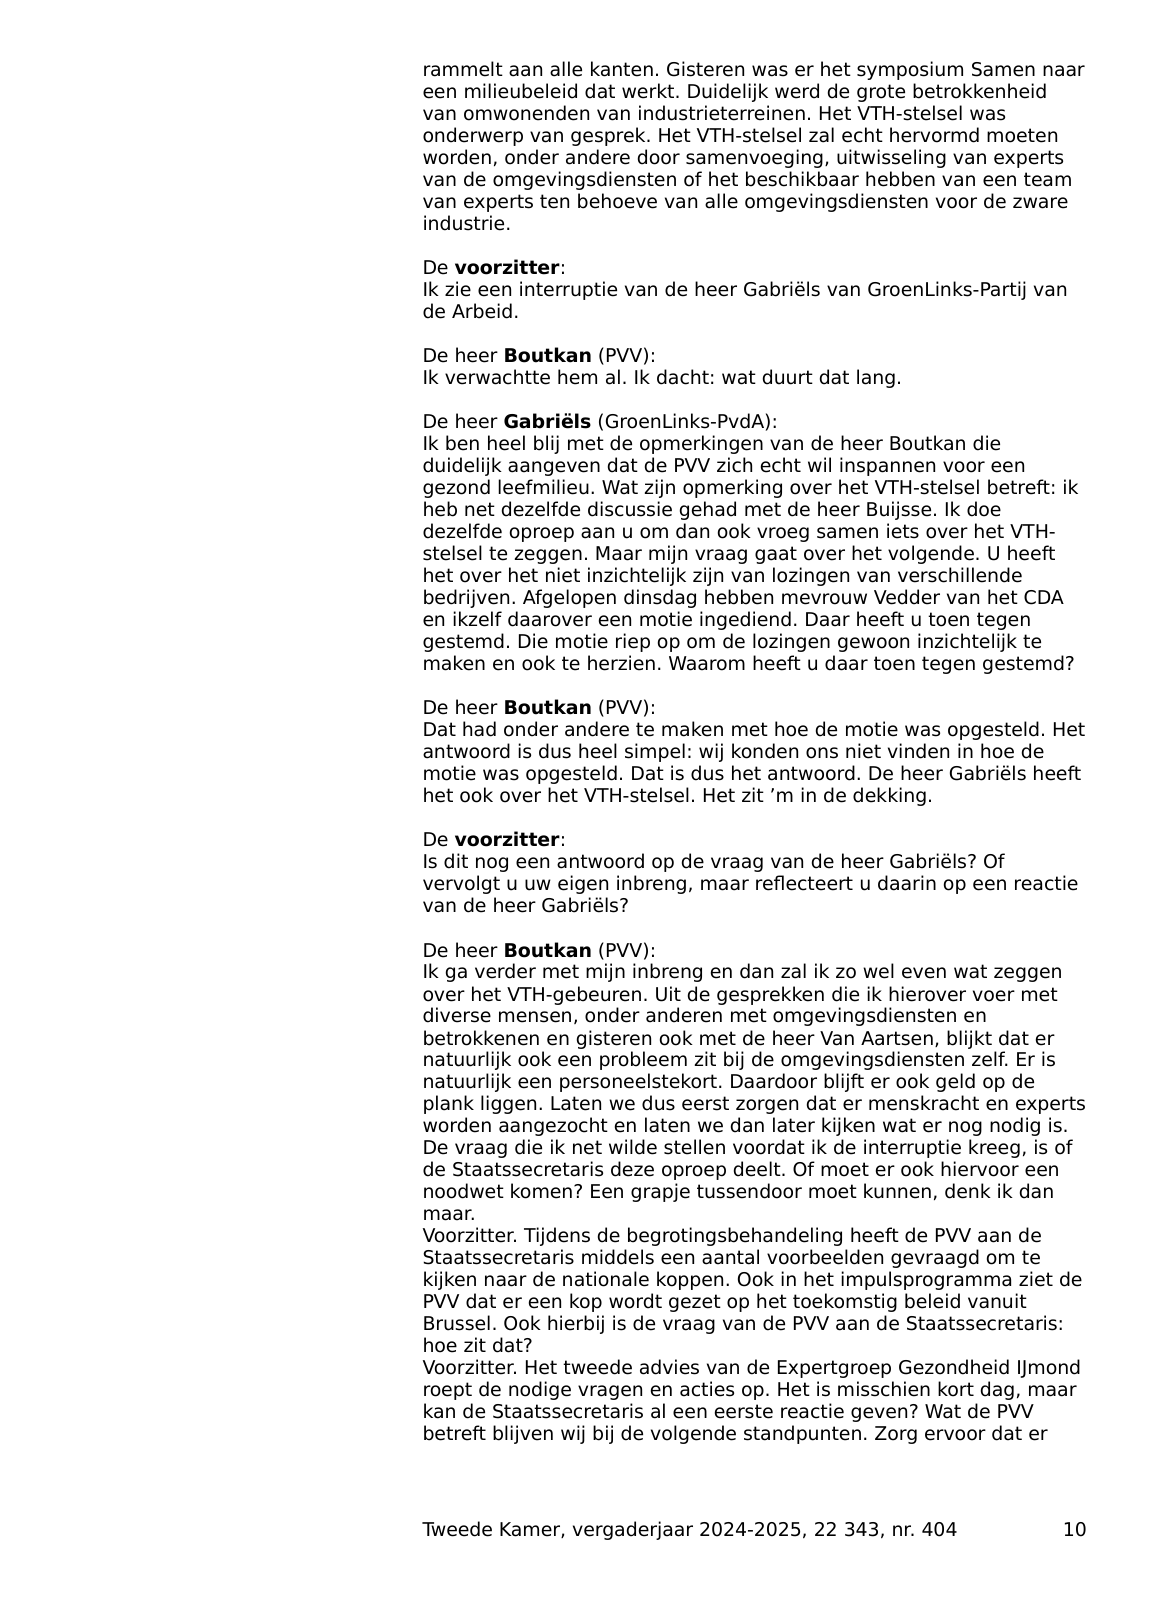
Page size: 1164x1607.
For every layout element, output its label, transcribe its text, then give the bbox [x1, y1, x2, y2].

text De voorzitter: [422, 257, 1087, 279]
text De heer Boutkan (PVV): [422, 345, 1087, 367]
text Dat had onder andere te maken met hoe de motie was opgesteld. Het antwoord is dus heel simpel: wij konden ons niet vinden in hoe de motie was opgesteld. Dat is dus het antwoord. De heer Gabriëls heeft het ook over het VTH-stelsel. Het zit ’m in de dekking. [422, 719, 1087, 807]
text Ik verwachtte hem al. Ik dacht: wat duurt dat lang. [422, 367, 1087, 389]
text Voorzitter. Tijdens de begrotingsbehandeling heeft de PVV aan de Staatssecretaris middels een aantal voorbeelden gevraagd om te kijken naar de nationale koppen. Ook in het impulsprogramma ziet de PVV dat er een kop wordt gezet op het toekomstig beleid vanuit Brussel. Ook hierbij is de vraag van de PVV aan de Staatssecretaris: hoe zit dat? [422, 1225, 1087, 1357]
text rammelt aan alle kanten. Gisteren was er het symposium Samen naar een milieubeleid dat werkt. Duidelijk werd de grote betrokkenheid van omwonenden van industrieterreinen. Het VTH-stelsel was onderwerp van gesprek. Het VTH-stelsel zal echt hervormd moeten worden, onder andere door samenvoeging, uitwisseling van experts van de omgevingsdiensten of het beschikbaar hebben van een team van experts ten behoeve van alle omgevingsdiensten voor de zware industrie. [422, 59, 1087, 235]
text De heer Boutkan (PVV): [422, 939, 1087, 961]
text Is dit nog een antwoord op de vraag van de heer Gabriëls? Of vervolgt u uw eigen inbreng, maar reflecteert u daarin op een reactie van de heer Gabriëls? [422, 851, 1087, 917]
text De voorzitter: [422, 829, 1087, 851]
text Ik ben heel blij met de opmerkingen van de heer Boutkan die duidelijk aangeven dat de PVV zich echt wil inspannen voor een gezond leefmilieu. Wat zijn opmerking over het VTH-stelsel betreft: ik heb net dezelfde discussie gehad met de heer Buijsse. Ik doe dezelfde oproep aan u om dan ook vroeg samen iets over het VTH-stelsel te zeggen. Maar mijn vraag gaat over het volgende. U heeft het over het niet inzichtelijk zijn van lozingen van verschillende bedrijven. Afgelopen dinsdag hebben mevrouw Vedder van het CDA en ikzelf daarover een motie ingediend. Daar heeft u toen tegen gestemd. Die motie riep op om de lozingen gewoon inzichtelijk te maken en ook te herzien. Waarom heeft u daar toen tegen gestemd? [422, 433, 1087, 675]
text De heer Boutkan (PVV): [422, 697, 1087, 719]
text Ik ga verder met mijn inbreng en dan zal ik zo wel even wat zeggen over het VTH-gebeuren. Uit de gesprekken die ik hierover voer met diverse mensen, onder anderen met omgevingsdiensten en betrokkenen en gisteren ook met de heer Van Aartsen, blijkt dat er natuurlijk ook een probleem zit bij de omgevingsdiensten zelf. Er is natuurlijk een personeelstekort. Daardoor blijft er ook geld op de plank liggen. Laten we dus eerst zorgen dat er menskracht en experts worden aangezocht en laten we dan later kijken wat er nog nodig is. De vraag die ik net wilde stellen voordat ik de interruptie kreeg, is of de Staatssecretaris deze oproep deelt. Of moet er ook hiervoor een noodwet komen? Een grapje tussendoor moet kunnen, denk ik dan maar. [422, 961, 1087, 1225]
text Ik zie een interruptie van de heer Gabriëls van GroenLinks-Partij van de Arbeid. [422, 279, 1087, 323]
text De heer Gabriëls (GroenLinks-PvdA): [422, 411, 1087, 433]
text Voorzitter. Het tweede advies van de Expertgroep Gezondheid IJmond roept de nodige vragen en acties op. Het is misschien kort dag, maar kan de Staatssecretaris al een eerste reactie geven? Wat de PVV betreft blijven wij bij de volgende standpunten. Zorg ervoor dat er [422, 1357, 1087, 1445]
